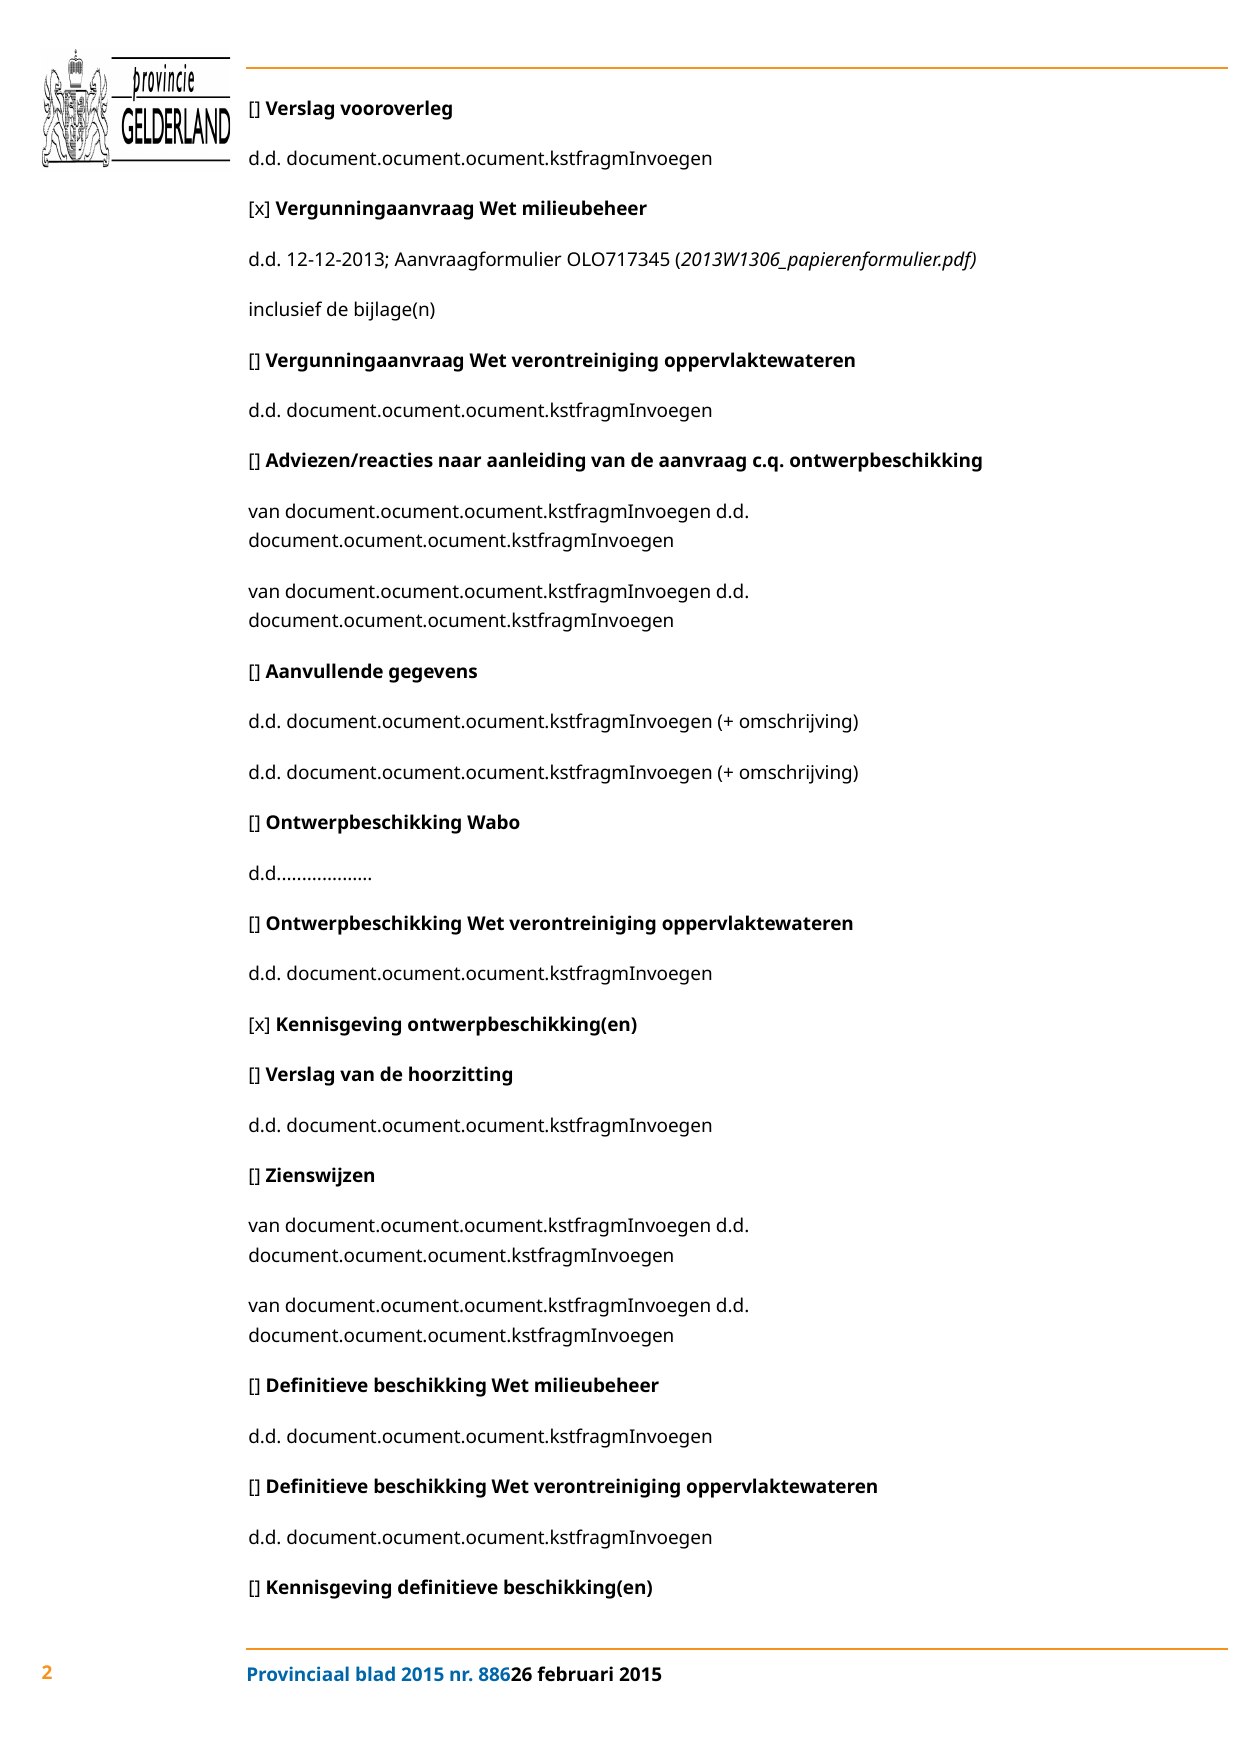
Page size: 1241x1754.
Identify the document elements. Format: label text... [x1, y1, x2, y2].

text van document.ocument.ocument.kstfragmInvoegen d.d. document.ocument.ocument.kstfragmInvoegen [248, 498, 1152, 553]
text [] Aanvullende gegevens [248, 658, 1152, 684]
text [] Zienswijzen [248, 1162, 1152, 1188]
text d.d. document.ocument.ocument.kstfragmInvoegen [248, 1524, 1152, 1550]
text [] Ontwerpbeschikking Wet verontreiniging oppervlaktewateren [248, 910, 1152, 936]
text inclusief de bijlage(n) [248, 296, 1152, 322]
picture [41, 47, 231, 172]
text [] Adviezen/reacties naar aanleiding van de aanvraag c.q. ontwerpbeschikking [248, 448, 1152, 473]
text d.d. document.ocument.ocument.kstfragmInvoegen [248, 145, 1152, 171]
text van document.ocument.ocument.kstfragmInvoegen d.d. document.ocument.ocument.kstfragmInvoegen [248, 1213, 1152, 1268]
text [x] Kennisgeving ontwerpbeschikking(en) [248, 1011, 1152, 1037]
text van document.ocument.ocument.kstfragmInvoegen d.d. document.ocument.ocument.kstfragmInvoegen [248, 578, 1152, 633]
text [x] Vergunningaanvraag Wet milieubeheer [248, 196, 1152, 221]
text d.d. 12-12-2013; Aanvraagformulier OLO717345 (2013W1306_papierenformulier.pdf) [248, 246, 1152, 272]
text van document.ocument.ocument.kstfragmInvoegen d.d. document.ocument.ocument.kstfragmInvoegen [248, 1293, 1152, 1348]
text d.d................... [248, 860, 1152, 886]
text d.d. document.ocument.ocument.kstfragmInvoegen [248, 961, 1152, 986]
text d.d. document.ocument.ocument.kstfragmInvoegen [248, 1423, 1152, 1449]
text d.d. document.ocument.ocument.kstfragmInvoegen (+ omschrijving) [248, 759, 1152, 785]
text d.d. document.ocument.ocument.kstfragmInvoegen [248, 397, 1152, 423]
text [] Verslag vooroverleg [248, 95, 1152, 121]
text [] Kennisgeving definitieve beschikking(en) [248, 1574, 1152, 1600]
text [] Ontwerpbeschikking Wabo [248, 809, 1152, 835]
text [] Definitieve beschikking Wet verontreiniging oppervlaktewateren [248, 1473, 1152, 1499]
text d.d. document.ocument.ocument.kstfragmInvoegen (+ omschrijving) [248, 708, 1152, 734]
text d.d. document.ocument.ocument.kstfragmInvoegen [248, 1112, 1152, 1138]
text [] Definitieve beschikking Wet milieubeheer [248, 1373, 1152, 1398]
text [] Verslag van de hoorzitting [248, 1061, 1152, 1087]
text [] Vergunningaanvraag Wet verontreiniging oppervlaktewateren [248, 347, 1152, 373]
